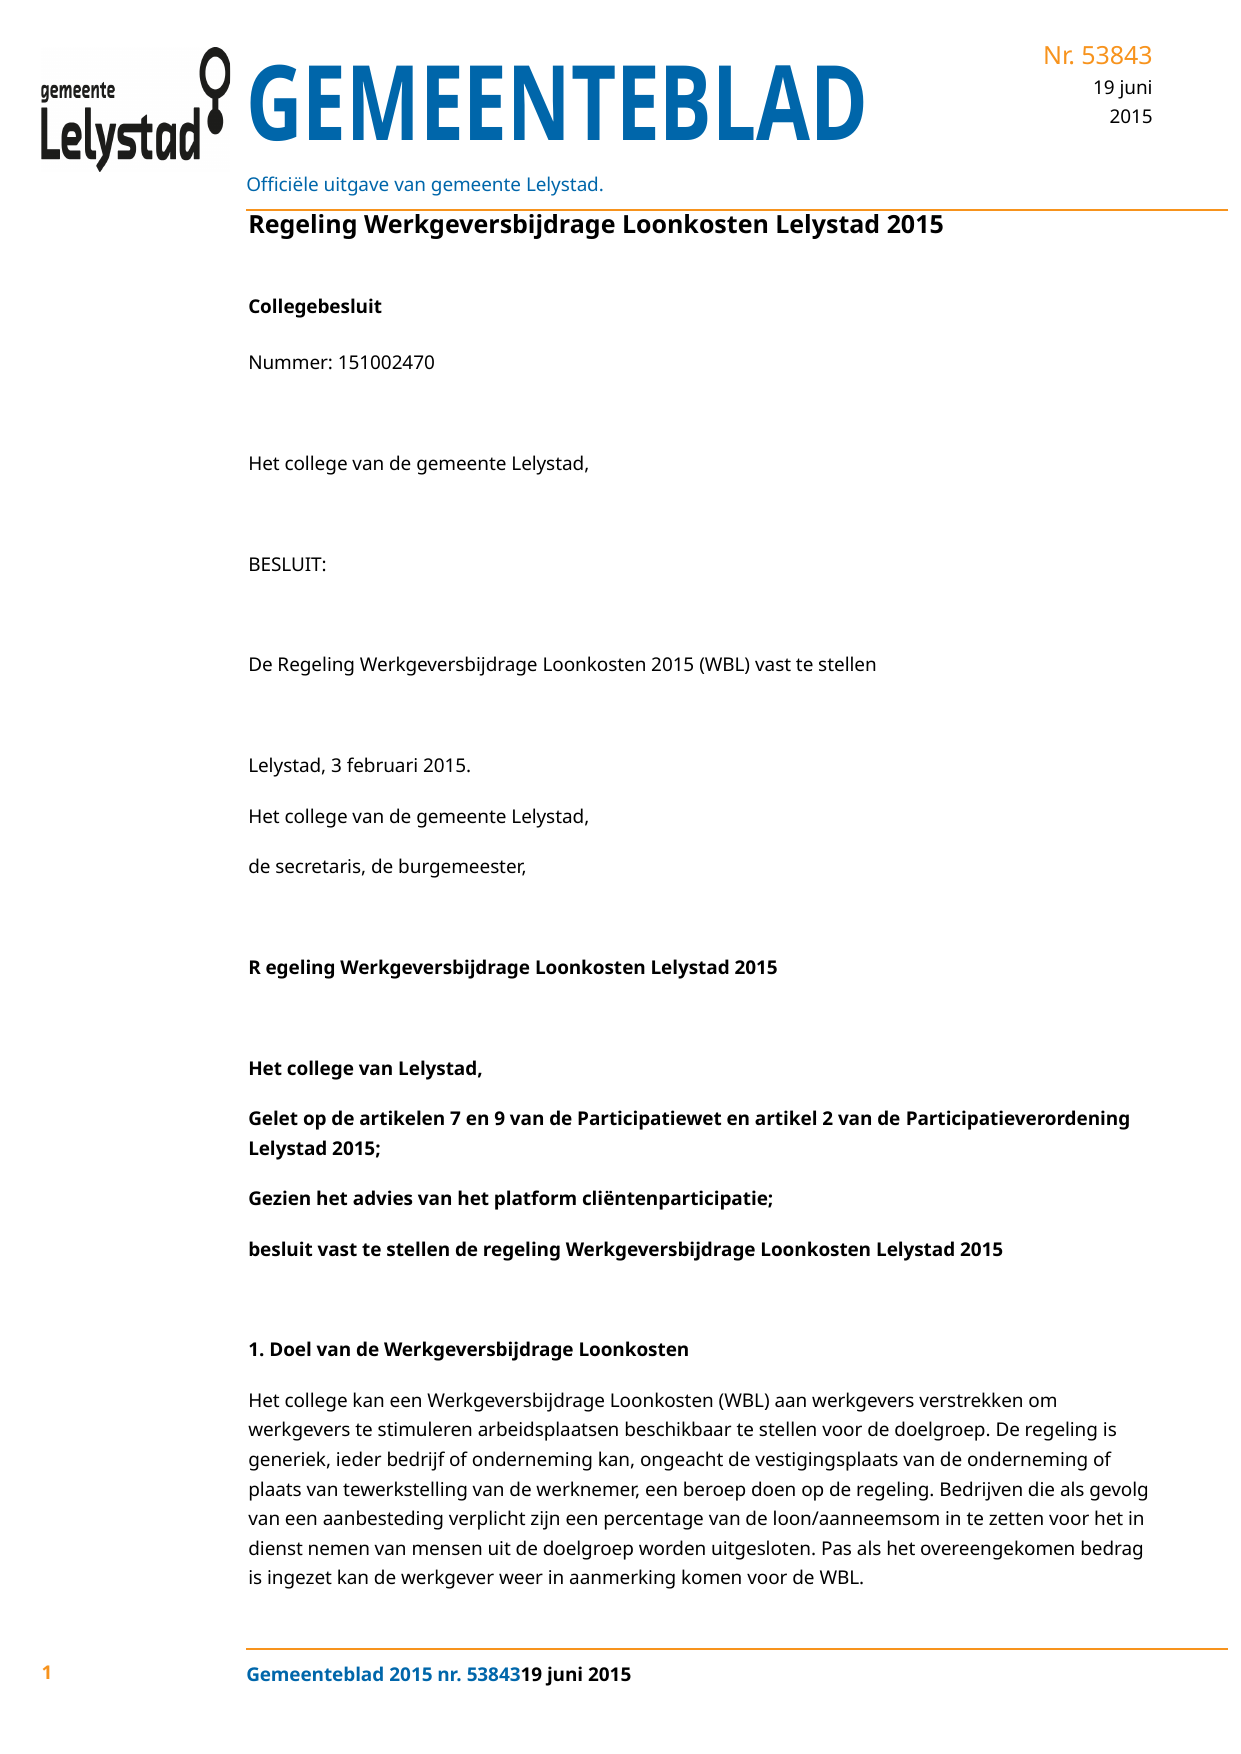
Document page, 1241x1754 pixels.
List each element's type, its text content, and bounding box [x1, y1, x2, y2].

picture [41, 47, 231, 172]
text Het college van de gemeente Lelystad, [248, 803, 1152, 829]
text Nummer: 151002470 [248, 349, 1152, 375]
text Gelet op de artikelen 7 en 9 van de Participatiewet en artikel 2 van de Participatieverordening Lelystad 2015; [248, 1105, 1152, 1161]
text Gezien het advies van het platform cliëntenparticipatie; [248, 1185, 1152, 1211]
text Het college van Lelystad, [248, 1055, 1152, 1081]
text Het college van de gemeente Lelystad, [248, 450, 1152, 476]
text Collegebesluit [248, 291, 1152, 319]
text Lelystad, 3 februari 2015. [248, 752, 1152, 778]
text BESLUIT: [248, 551, 1152, 577]
text besluit vast te stellen de regeling Werkgeversbijdrage Loonkosten Lelystad 2015 [248, 1236, 1152, 1262]
text R egeling Werkgeversbijdrage Loonkosten Lelystad 2015 [248, 954, 1152, 980]
text de secretaris, de burgemeester, [248, 853, 1152, 879]
text Het college kan een Werkgeversbijdrage Loonkosten (WBL) aan werkgevers verstrekken om werkgevers te stimuleren arbeidsplaatsen beschikbaar te stellen voor de doelgroep. De regeling is generiek, ieder bedrijf of onderneming kan, ongeacht de vestigingsplaats van de onderneming of plaats van tewerkstelling van de werknemer, een beroep doen op de regeling. Bedrijven die als gevolg van een aanbesteding verplicht zijn een percentage van de loon/aanneemsom in te zetten voor het in dienst nemen van mensen uit de doelgroep worden uitgesloten. Pas als het overeengekomen bedrag is ingezet kan de werkgever weer in aanmerking komen voor de WBL. [248, 1387, 1152, 1590]
text 1. Doel van de Werkgeversbijdrage Loonkosten [248, 1337, 1152, 1362]
text De Regeling Werkgeversbijdrage Loonkosten 2015 (WBL) vast te stellen [248, 652, 1152, 677]
text Regeling Werkgeversbijdrage Loonkosten Lelystad 2015 [248, 211, 1152, 241]
